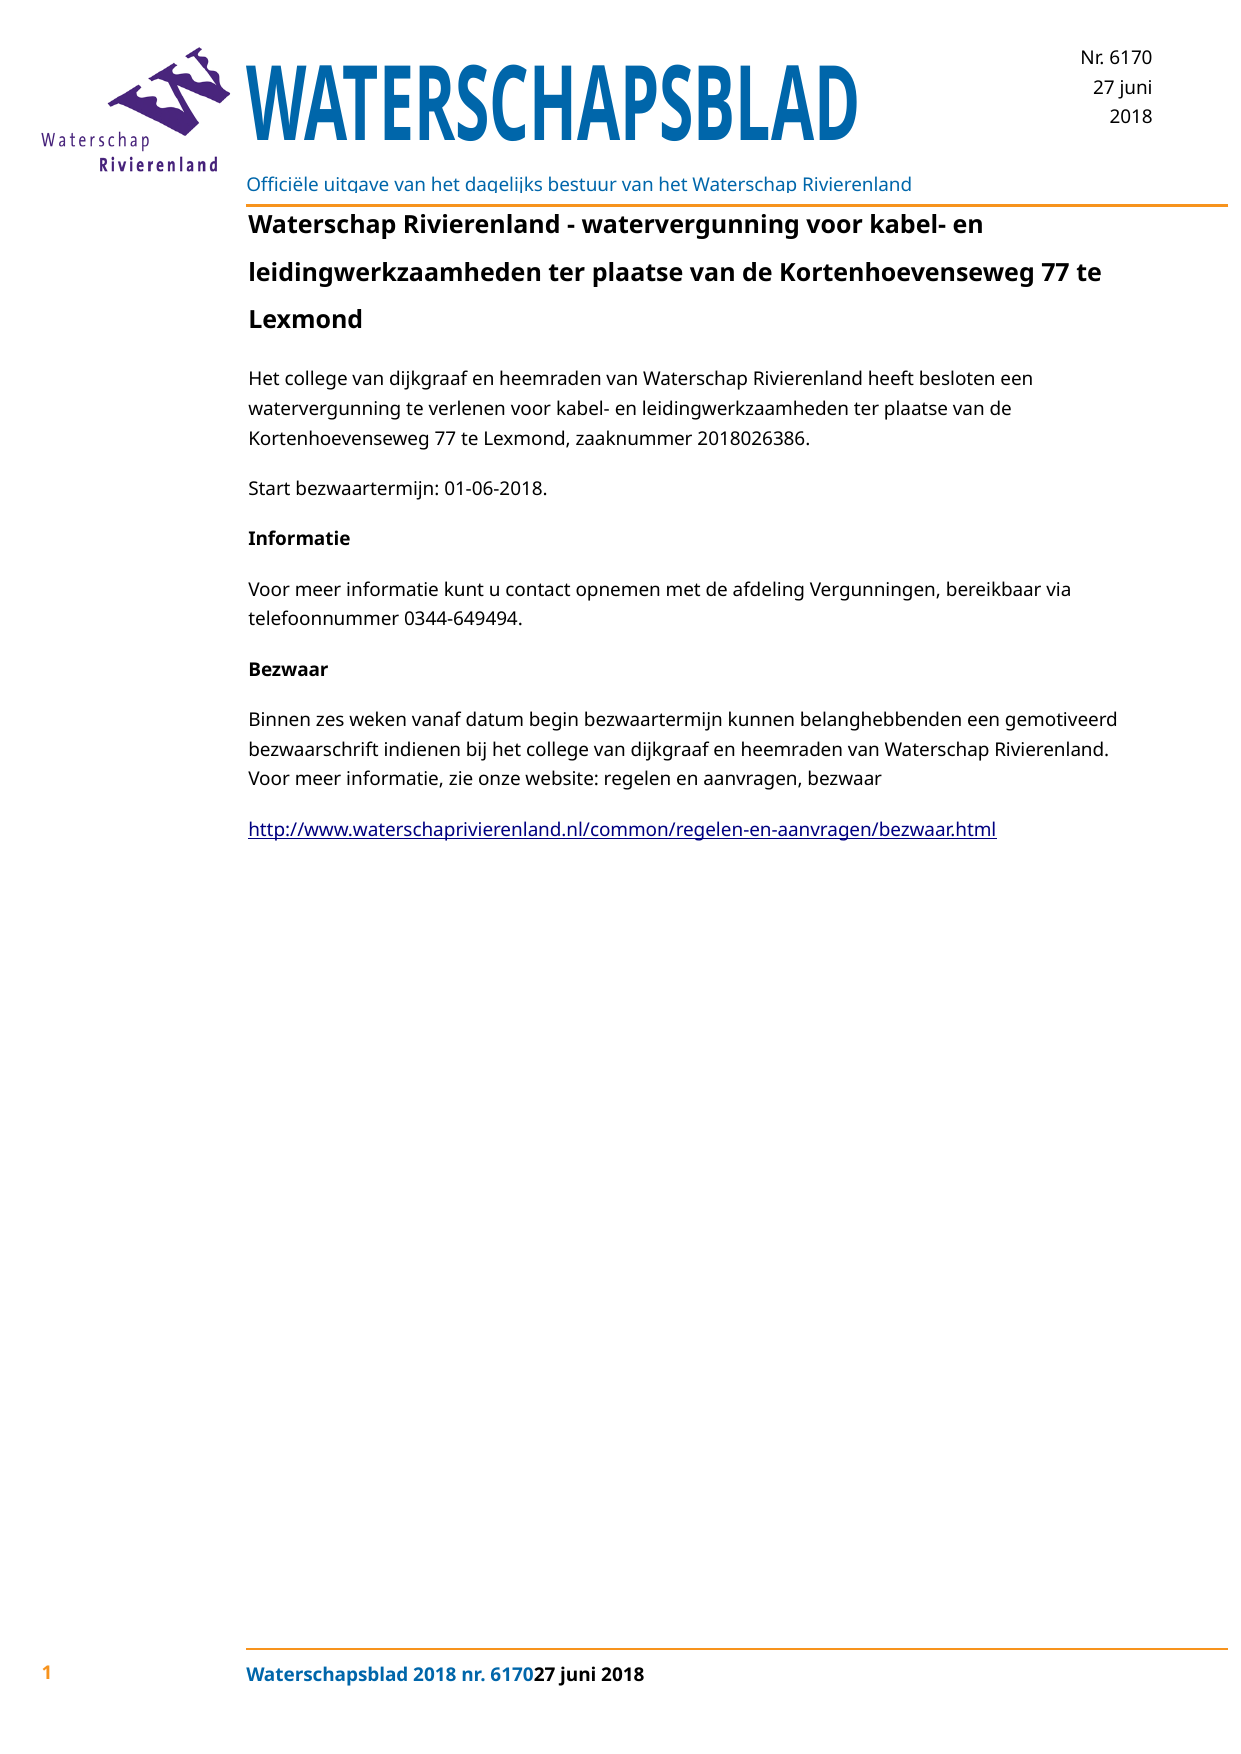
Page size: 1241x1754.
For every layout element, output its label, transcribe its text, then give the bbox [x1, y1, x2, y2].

text Informatie [248, 526, 1152, 551]
text Bezwaar [248, 656, 1152, 682]
text Start bezwaartermijn: 01-06-2018. [248, 475, 1152, 501]
text Het college van dijkgraaf en heemraden van Waterschap Rivierenland heeft besloten een watervergunning te verlenen voor kabel- en leidingwerkzaamheden ter plaatse van de Kortenhoevenseweg 77 te Lexmond, zaaknummer 2018026386. [248, 366, 1152, 450]
text Binnen zes weken vanaf datum begin bezwaartermijn kunnen belanghebbenden een gemotiveerd bezwaarschrift indienen bij het college van dijkgraaf en heemraden van Waterschap Rivierenland. Voor meer informatie, zie onze website: regelen en aanvragen, bezwaar [248, 706, 1152, 791]
text Waterschap Rivierenland - watervergunning voor kabel- en leidingwerkzaamheden ter plaatse van de Kortenhoevenseweg 77 te Lexmond [248, 207, 1152, 336]
text Voor meer informatie kunt u contact opnemen met de afdeling Vergunningen, bereikbaar via telefoonnummer 0344-649494. [248, 576, 1152, 631]
picture [41, 47, 231, 172]
text http://www.waterschaprivierenland.nl/common/regelen-en-aanvragen/bezwaar.html [248, 816, 1152, 842]
